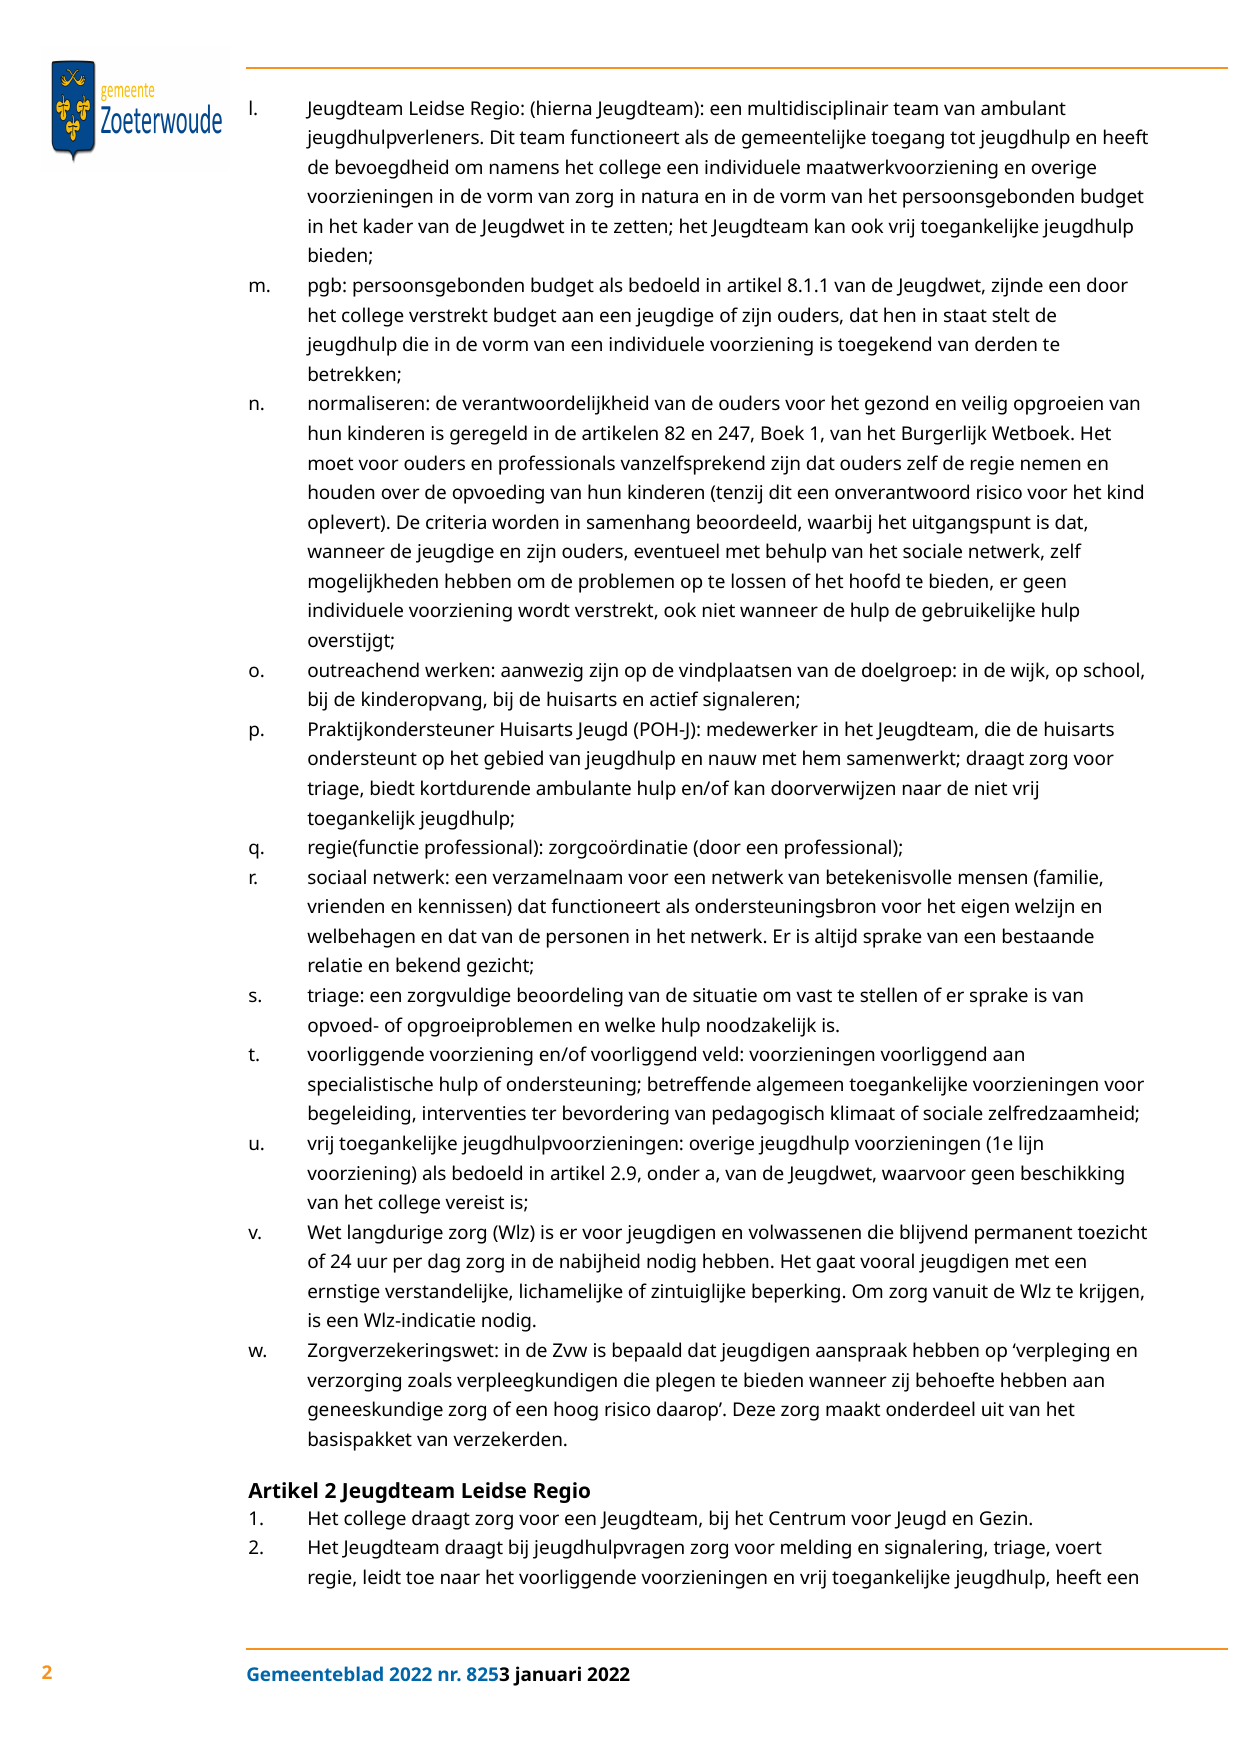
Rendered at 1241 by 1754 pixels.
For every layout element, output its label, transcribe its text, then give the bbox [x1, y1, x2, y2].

list Het Jeugdteam draagt bij jeugdhulpvragen zorg voor melding en signalering, triage, voert regie, leidt toe naar het voorliggende voorzieningen en vrij toegankelijke jeugdhulp, heeft een [248, 1534, 1152, 1590]
list Wet langdurige zorg (Wlz) is er voor jeugdigen en volwassenen die blijvend permanent toezicht of 24 uur per dag zorg in de nabijheid nodig hebben. Het gaat vooral jeugdigen met een ernstige verstandelijke, lichamelijke of zintuiglijke beperking. Om zorg vanuit de Wlz te krijgen, is een Wlz-indicatie nodig. [248, 1219, 1152, 1333]
text Artikel 2 Jeugdteam Leidse Regio [248, 1476, 1152, 1505]
list vrij toegankelijke jeugdhulpvoorzieningen: overige jeugdhulp voorzieningen (1e lijn voorziening) als bedoeld in artikel 2.9, onder a, van de Jeugdwet, waarvoor geen beschikking van het college vereist is; [248, 1130, 1152, 1215]
list outreachend werken: aanwezig zijn op de vindplaatsen van de doelgroep: in de wijk, op school, bij de kinderopvang, bij de huisarts en actief signaleren; [248, 657, 1152, 712]
list regie(functie professional): zorgcoördinatie (door een professional); [248, 834, 1152, 860]
list Praktijkondersteuner Huisarts Jeugd (POH-J): medewerker in het Jeugdteam, die de huisarts ondersteunt op het gebied van jeugdhulp en nauw met hem samenwerkt; draagt zorg voor triage, biedt kortdurende ambulante hulp en/of kan doorverwijzen naar de niet vrij toegankelijk jeugdhulp; [248, 716, 1152, 831]
list Zorgverzekeringswet: in de Zvw is bepaald dat jeugdigen aanspraak hebben op ‘verpleging en verzorging zoals verpleegkundigen die plegen te bieden wanneer zij behoefte hebben aan geneeskundige zorg of een hoog risico daarop’. Deze zorg maakt onderdeel uit van het basispakket van verzekerden. [248, 1337, 1152, 1452]
list normaliseren: de verantwoordelijkheid van de ouders voor het gezond en veilig opgroeien van hun kinderen is geregeld in de artikelen 82 en 247, Boek 1, van het Burgerlijk Wetboek. Het moet voor ouders en professionals vanzelfsprekend zijn dat ouders zelf de regie nemen en houden over de opvoeding van hun kinderen (tenzij dit een onverantwoord risico voor het kind oplevert). De criteria worden in samenhang beoordeeld, waarbij het uitgangspunt is dat, wanneer de jeugdige en zijn ouders, eventueel met behulp van het sociale netwerk, zelf mogelijkheden hebben om de problemen op te lossen of het hoofd te bieden, er geen individuele voorziening wordt verstrekt, ook niet wanneer de hulp de gebruikelijke hulp overstijgt; [248, 391, 1152, 653]
list Jeugdteam Leidse Regio: (hierna Jeugdteam): een multidisciplinair team van ambulant jeugdhulpverleners. Dit team functioneert als de gemeentelijke toegang tot jeugdhulp en heeft de bevoegdheid om namens het college een individuele maatwerkvoorziening en overige voorzieningen in de vorm van zorg in natura en in de vorm van het persoonsgebonden budget in het kader van de Jeugdwet in te zetten; het Jeugdteam kan ook vrij toegankelijke jeugdhulp bieden; [248, 95, 1152, 268]
picture [41, 47, 231, 172]
list sociaal netwerk: een verzamelnaam voor een netwerk van betekenisvolle mensen (familie, vrienden en kennissen) dat functioneert als ondersteuningsbron voor het eigen welzijn en welbehagen en dat van de personen in het netwerk. Er is altijd sprake van een bestaande relatie en bekend gezicht; [248, 864, 1152, 978]
list voorliggende voorziening en/of voorliggend veld: voorzieningen voorliggend aan specialistische hulp of ondersteuning; betreffende algemeen toegankelijke voorzieningen voor begeleiding, interventies ter bevordering van pedagogisch klimaat of sociale zelfredzaamheid; [248, 1041, 1152, 1126]
list triage: een zorgvuldige beoordeling van de situatie om vast te stellen of er sprake is van opvoed- of opgroeiproblemen en welke hulp noodzakelijk is. [248, 982, 1152, 1038]
list pgb: persoonsgebonden budget als bedoeld in artikel 8.1.1 van de Jeugdwet, zijnde een door het college verstrekt budget aan een jeugdige of zijn ouders, dat hen in staat stelt de jeugdhulp die in de vorm van een individuele voorziening is toegekend van derden te betrekken; [248, 272, 1152, 387]
list Het college draagt zorg voor een Jeugdteam, bij het Centrum voor Jeugd en Gezin. [248, 1505, 1152, 1531]
